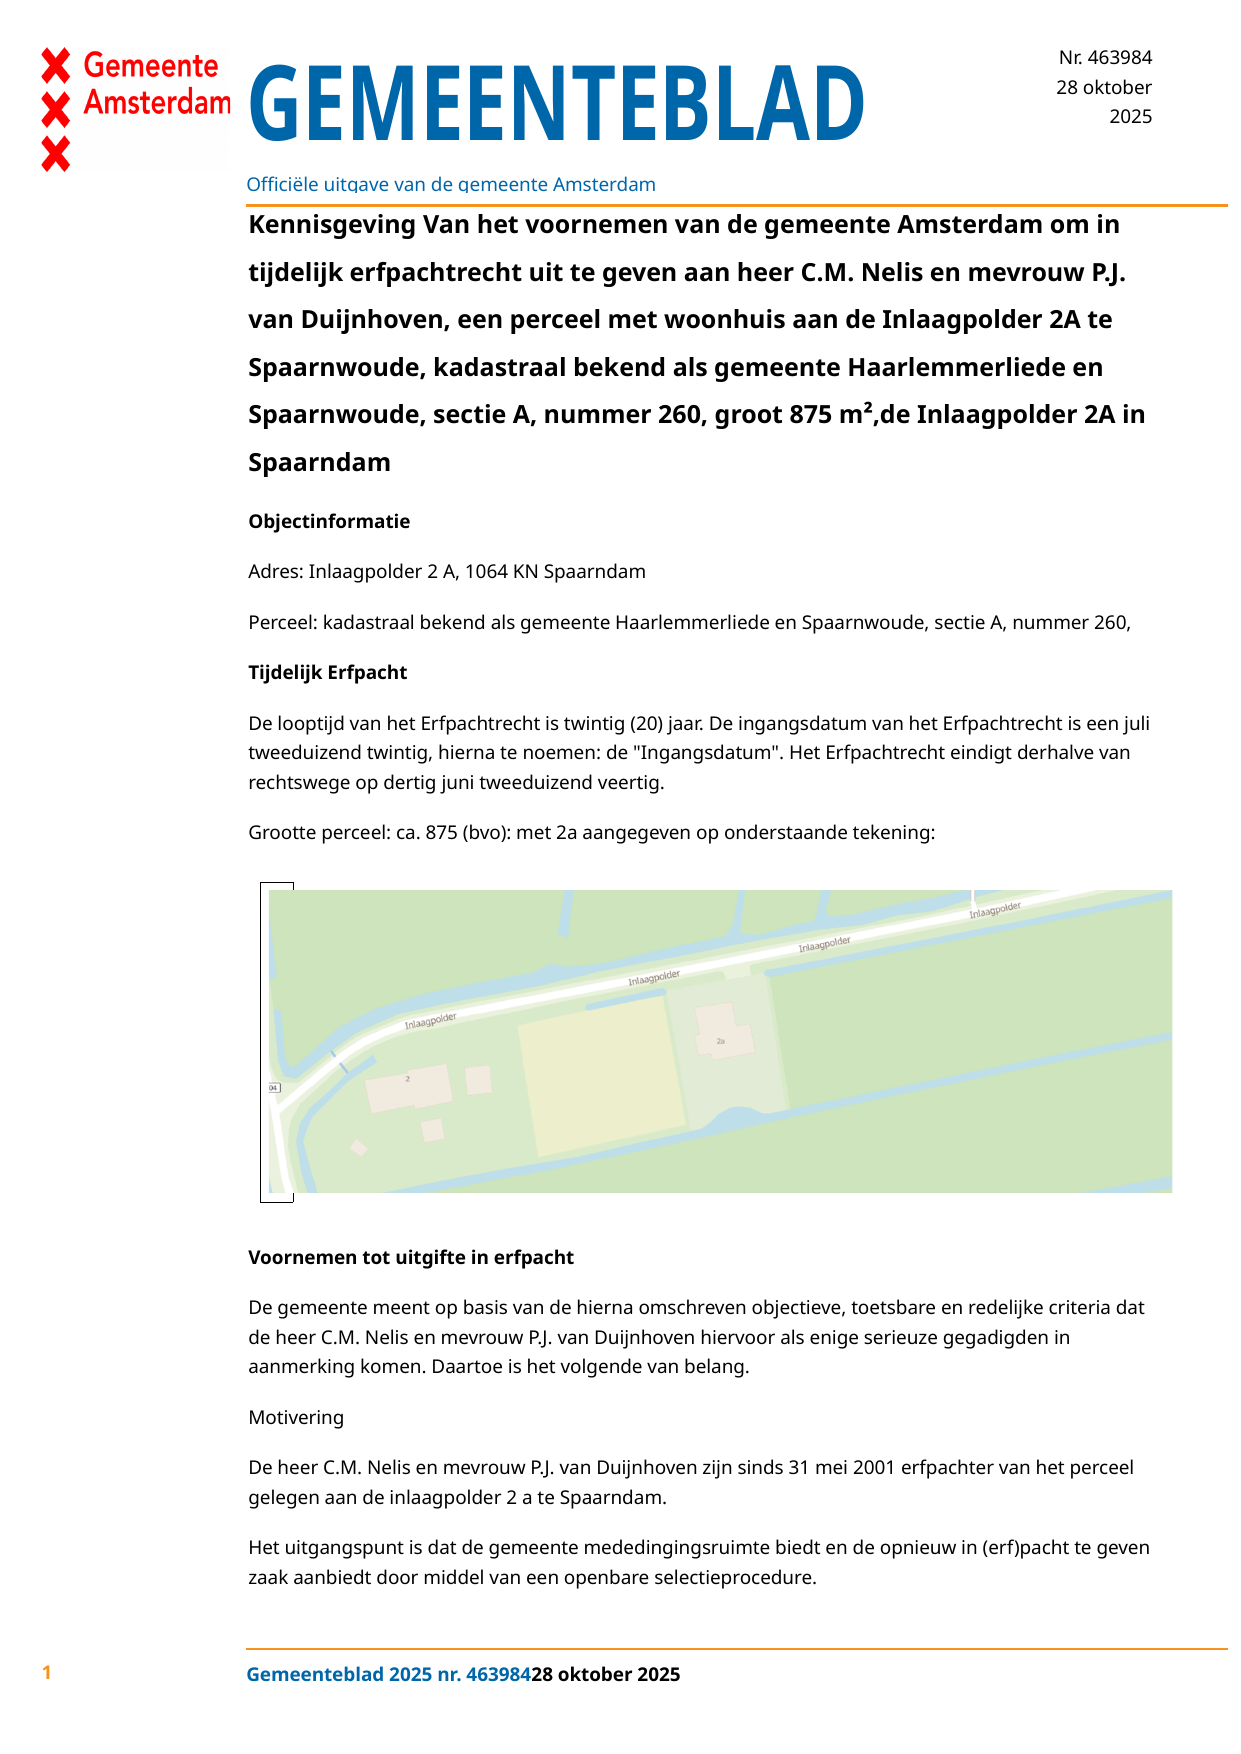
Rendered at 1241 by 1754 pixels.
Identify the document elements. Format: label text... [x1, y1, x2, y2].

text Objectinformatie [248, 508, 1152, 534]
text De looptijd van het Erfpachtrecht is twintig (20) jaar. De ingangsdatum van het Erfpachtrecht is een juli tweeduizend twintig, hierna te noemen: de "Ingangsdatum". Het Erfpachtrecht eindigt derhalve van rechtswege op dertig juni tweeduizend veertig. [248, 710, 1152, 795]
text De heer C.M. Nelis en mevrouw P.J. van Duijnhoven zijn sinds 31 mei 2001 erfpachter van het perceel gelegen aan de inlaagpolder 2 a te Spaarndam. [248, 1454, 1152, 1510]
text Adres: Inlaagpolder 2 A, 1064 KN Spaarndam [248, 559, 1152, 584]
text Perceel: kadastraal bekend als gemeente Haarlemmerliede en Spaarnwoude, sectie A, nummer 260, [248, 609, 1152, 635]
text Voornemen tot uitgifte in erfpacht [248, 1244, 1152, 1270]
picture [41, 47, 231, 172]
text Grootte perceel: ca. 875 (bvo): met 2a aangegeven op onderstaande tekening: [248, 819, 1152, 845]
text Kennisgeving Van het voornemen van de gemeente Amsterdam om in tijdelijk erfpachtrecht uit te geven aan heer C.M. Nelis en mevrouw P.J. van Duijnhoven, een perceel met woonhuis aan de Inlaagpolder 2A te Spaarnwoude, kadastraal bekend als gemeente Haarlemmerliede en Spaarnwoude, sectie A, nummer 260, groot 875 m²,de Inlaagpolder 2A in Spaarndam [248, 207, 1152, 479]
text Motivering [248, 1404, 1152, 1430]
text De gemeente meent op basis van de hierna omschreven objectieve, toetsbare en redelijke criteria dat de heer C.M. Nelis en mevrouw P.J. van Duijnhoven hiervoor als enige serieuze gegadigden in aanmerking komen. Daartoe is het volgende van belang. [248, 1294, 1152, 1379]
text Tijdelijk Erfpacht [248, 659, 1152, 685]
text Het uitgangspunt is dat de gemeente mededingingsruimte biedt en de opnieuw in (erf)pacht te geven zaak aanbiedt door middel van een openbare selectieprocedure. [248, 1534, 1152, 1590]
picture [268, 890, 1173, 1193]
